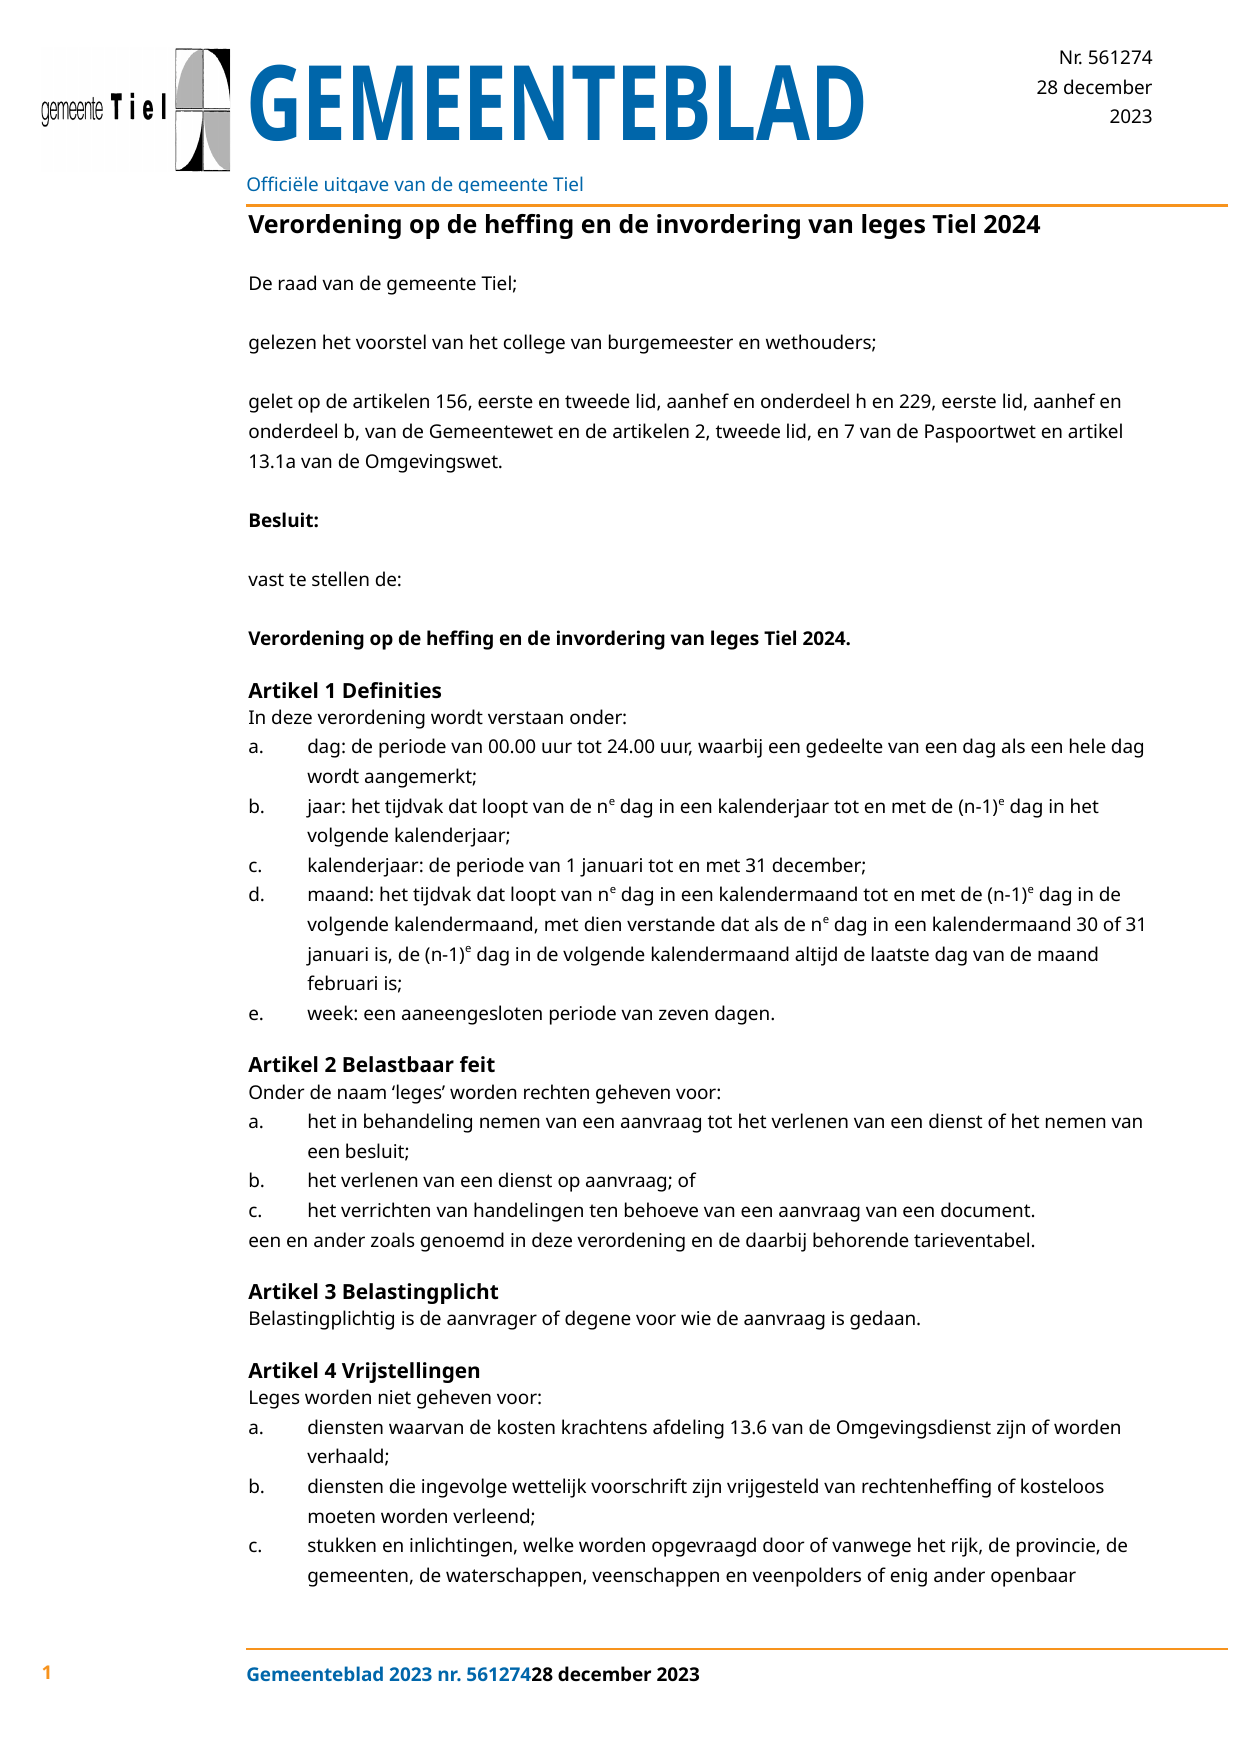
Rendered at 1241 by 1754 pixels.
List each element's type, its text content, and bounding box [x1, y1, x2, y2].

text In deze verordening wordt verstaan onder: [248, 704, 1152, 730]
text Verordening op de heffing en de invordering van leges Tiel 2024 [248, 207, 1152, 241]
list het verlenen van een dienst op aanvraag; of [248, 1168, 1152, 1193]
text Leges worden niet geheven voor: [248, 1384, 1152, 1410]
text Artikel 2 Belastbaar feit [248, 1050, 1152, 1079]
list diensten die ingevolge wettelijk voorschrift zijn vrijgesteld van rechtenheffing of kosteloos moeten worden verleend; [248, 1473, 1152, 1528]
list kalenderjaar: de periode van 1 januari tot en met 31 december; [248, 852, 1152, 878]
list week: een aaneengesloten periode van zeven dagen. [248, 1000, 1152, 1026]
text Verordening op de heffing en de invordering van leges Tiel 2024. [248, 625, 1152, 651]
picture [41, 47, 231, 172]
text gelet op de artikelen 156, eerste en tweede lid, aanhef en onderdeel h en 229, eerste lid, aanhef en onderdeel b, van de Gemeentewet en de artikelen 2, tweede lid, en 7 van de Paspoortwet en artikel 13.1a van de Omgevingswet. [248, 389, 1152, 473]
text Artikel 3 Belastingplicht [248, 1277, 1152, 1306]
text een en ander zoals genoemd in deze verordening en de daarbij behorende tarieventabel. [248, 1227, 1152, 1252]
text Artikel 1 Definities [248, 676, 1152, 704]
text vast te stellen de: [248, 566, 1152, 592]
list jaar: het tijdvak dat loopt van de ne dag in een kalenderjaar tot en met de (n-1)e dag in het volgende kalenderjaar; [248, 793, 1152, 848]
list diensten waarvan de kosten krachtens afdeling 13.6 van de Omgevingsdienst zijn of worden verhaald; [248, 1414, 1152, 1469]
list het in behandeling nemen van een aanvraag tot het verlenen van een dienst of het nemen van een besluit; [248, 1108, 1152, 1164]
list dag: de periode van 00.00 uur tot 24.00 uur, waarbij een gedeelte van een dag als een hele dag wordt aangemerkt; [248, 734, 1152, 789]
list het verrichten van handelingen ten behoeve van een aanvraag van een document. [248, 1197, 1152, 1223]
text Belastingplichtig is de aanvrager of degene voor wie de aanvraag is gedaan. [248, 1306, 1152, 1331]
text Artikel 4 Vrijstellingen [248, 1356, 1152, 1384]
list maand: het tijdvak dat loopt van ne dag in een kalendermaand tot en met de (n-1)e dag in de volgende kalendermaand, met dien verstande dat als de ne dag in een kalendermaand 30 of 31 januari is, de (n-1)e dag in de volgende kalendermaand altijd de laatste dag van de maand februari is; [248, 882, 1152, 996]
list stukken en inlichtingen, welke worden opgevraagd door of vanwege het rijk, de provincie, de gemeenten, de waterschappen, veenschappen en veenpolders of enig ander openbaar [248, 1532, 1152, 1588]
text Besluit: [248, 507, 1152, 533]
text De raad van de gemeente Tiel; [248, 270, 1152, 296]
text gelezen het voorstel van het college van burgemeester en wethouders; [248, 329, 1152, 355]
text Onder de naam ‘leges’ worden rechten geheven voor: [248, 1079, 1152, 1104]
